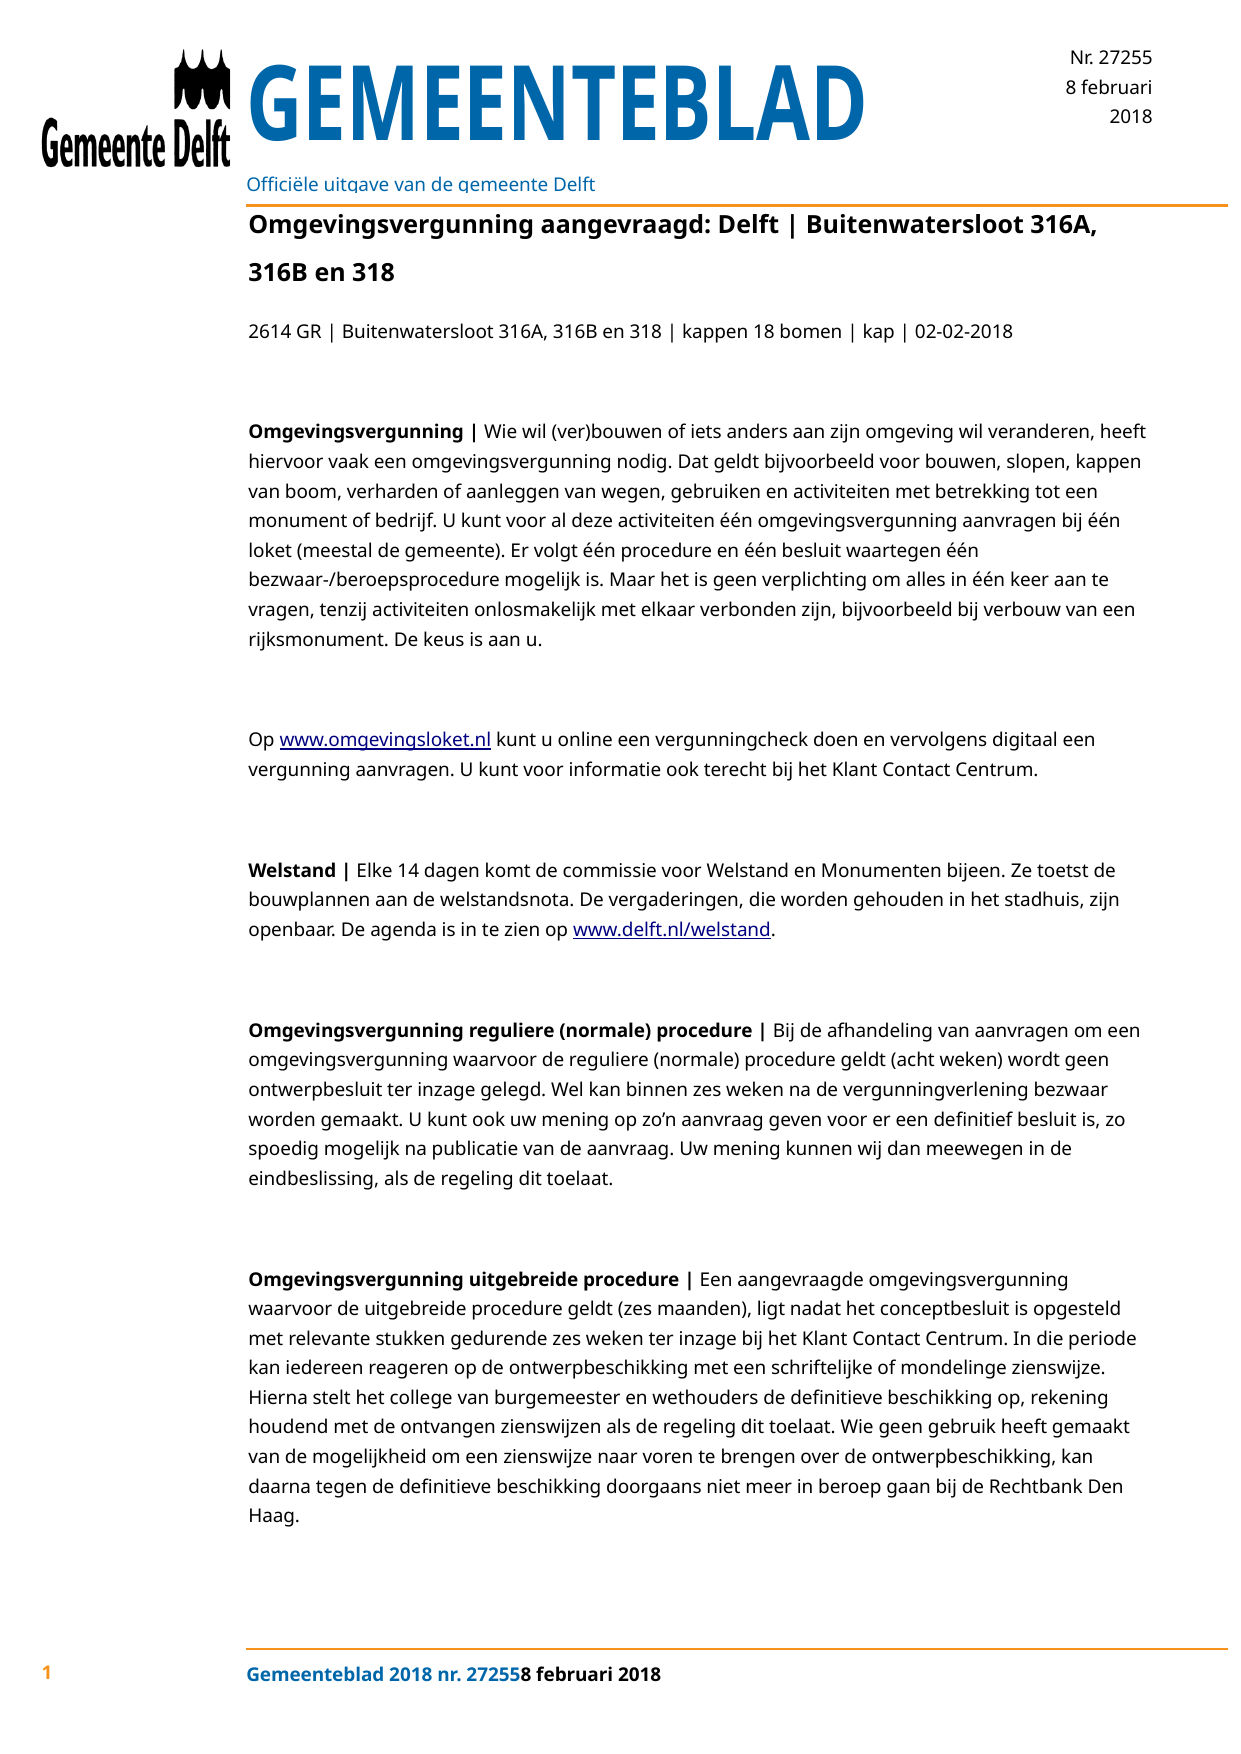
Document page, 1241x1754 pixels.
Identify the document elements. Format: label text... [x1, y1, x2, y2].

text Omgevingsvergunning uitgebreide procedure | Een aangevraagde omgevingsvergunning waarvoor de uitgebreide procedure geldt (zes maanden), ligt nadat het conceptbesluit is opgesteld met relevante stukken gedurende zes weken ter inzage bij het Klant Contact Centrum. In die periode kan iedereen reageren op de ontwerpbeschikking met een schriftelijke of mondelinge zienswijze. Hierna stelt het college van burgemeester en wethouders de definitieve beschikking op, rekening houdend met de ontvangen zienswijzen als de regeling dit toelaat. Wie geen gebruik heeft gemaakt van de mogelijkheid om een zienswijze naar voren te brengen over de ontwerpbeschikking, kan daarna tegen de definitieve beschikking doorgaans niet meer in beroep gaan bij de Rechtbank Den Haag. [248, 1266, 1152, 1528]
text Omgevingsvergunning | Wie wil (ver)bouwen of iets anders aan zijn omgeving wil veranderen, heeft hiervoor vaak een omgevingsvergunning nodig. Dat geldt bijvoorbeeld voor bouwen, slopen, kappen van boom, verharden of aanleggen van wegen, gebruiken en activiteiten met betrekking tot een monument of bedrijf. U kunt voor al deze activiteiten één omgevingsvergunning aanvragen bij één loket (meestal de gemeente). Er volgt één procedure en één besluit waartegen één bezwaar-/beroepsprocedure mogelijk is. Maar het is geen verplichting om alles in één keer aan te vragen, tenzij activiteiten onlosmakelijk met elkaar verbonden zijn, bijvoorbeeld bij verbouw van een rijksmonument. De keus is aan u. [248, 419, 1152, 652]
text 2614 GR | Buitenwatersloot 316A, 316B en 318 | kappen 18 bomen | kap | 02-02-2018 [248, 318, 1152, 344]
text Omgevingsvergunning reguliere (normale) procedure | Bij de afhandeling van aanvragen om een omgevingsvergunning waarvoor de reguliere (normale) procedure geldt (acht weken) wordt geen ontwerpbesluit ter inzage gelegd. Wel kan binnen zes weken na de vergunningverlening bezwaar worden gemaakt. U kunt ook uw mening op zo’n aanvraag geven voor er een definitief besluit is, zo spoedig mogelijk na publicatie van de aanvraag. Uw mening kunnen wij dan meewegen in de eindbeslissing, als de regeling dit toelaat. [248, 1017, 1152, 1191]
text Welstand | Elke 14 dagen komt de commissie voor Welstand en Monumenten bijeen. Ze toetst de bouwplannen aan de welstandsnota. De vergaderingen, die worden gehouden in het stadhuis, zijn openbaar. De agenda is in te zien op www.delft.nl/welstand. [248, 857, 1152, 942]
text Omgevingsvergunning aangevraagd: Delft | Buitenwatersloot 316A, 316B en 318 [248, 207, 1152, 288]
text Op www.omgevingsloket.nl kunt u online een vergunningcheck doen en vervolgens digitaal een vergunning aanvragen. U kunt voor informatie ook terecht bij het Klant Contact Centrum. [248, 727, 1152, 782]
picture [41, 47, 231, 172]
